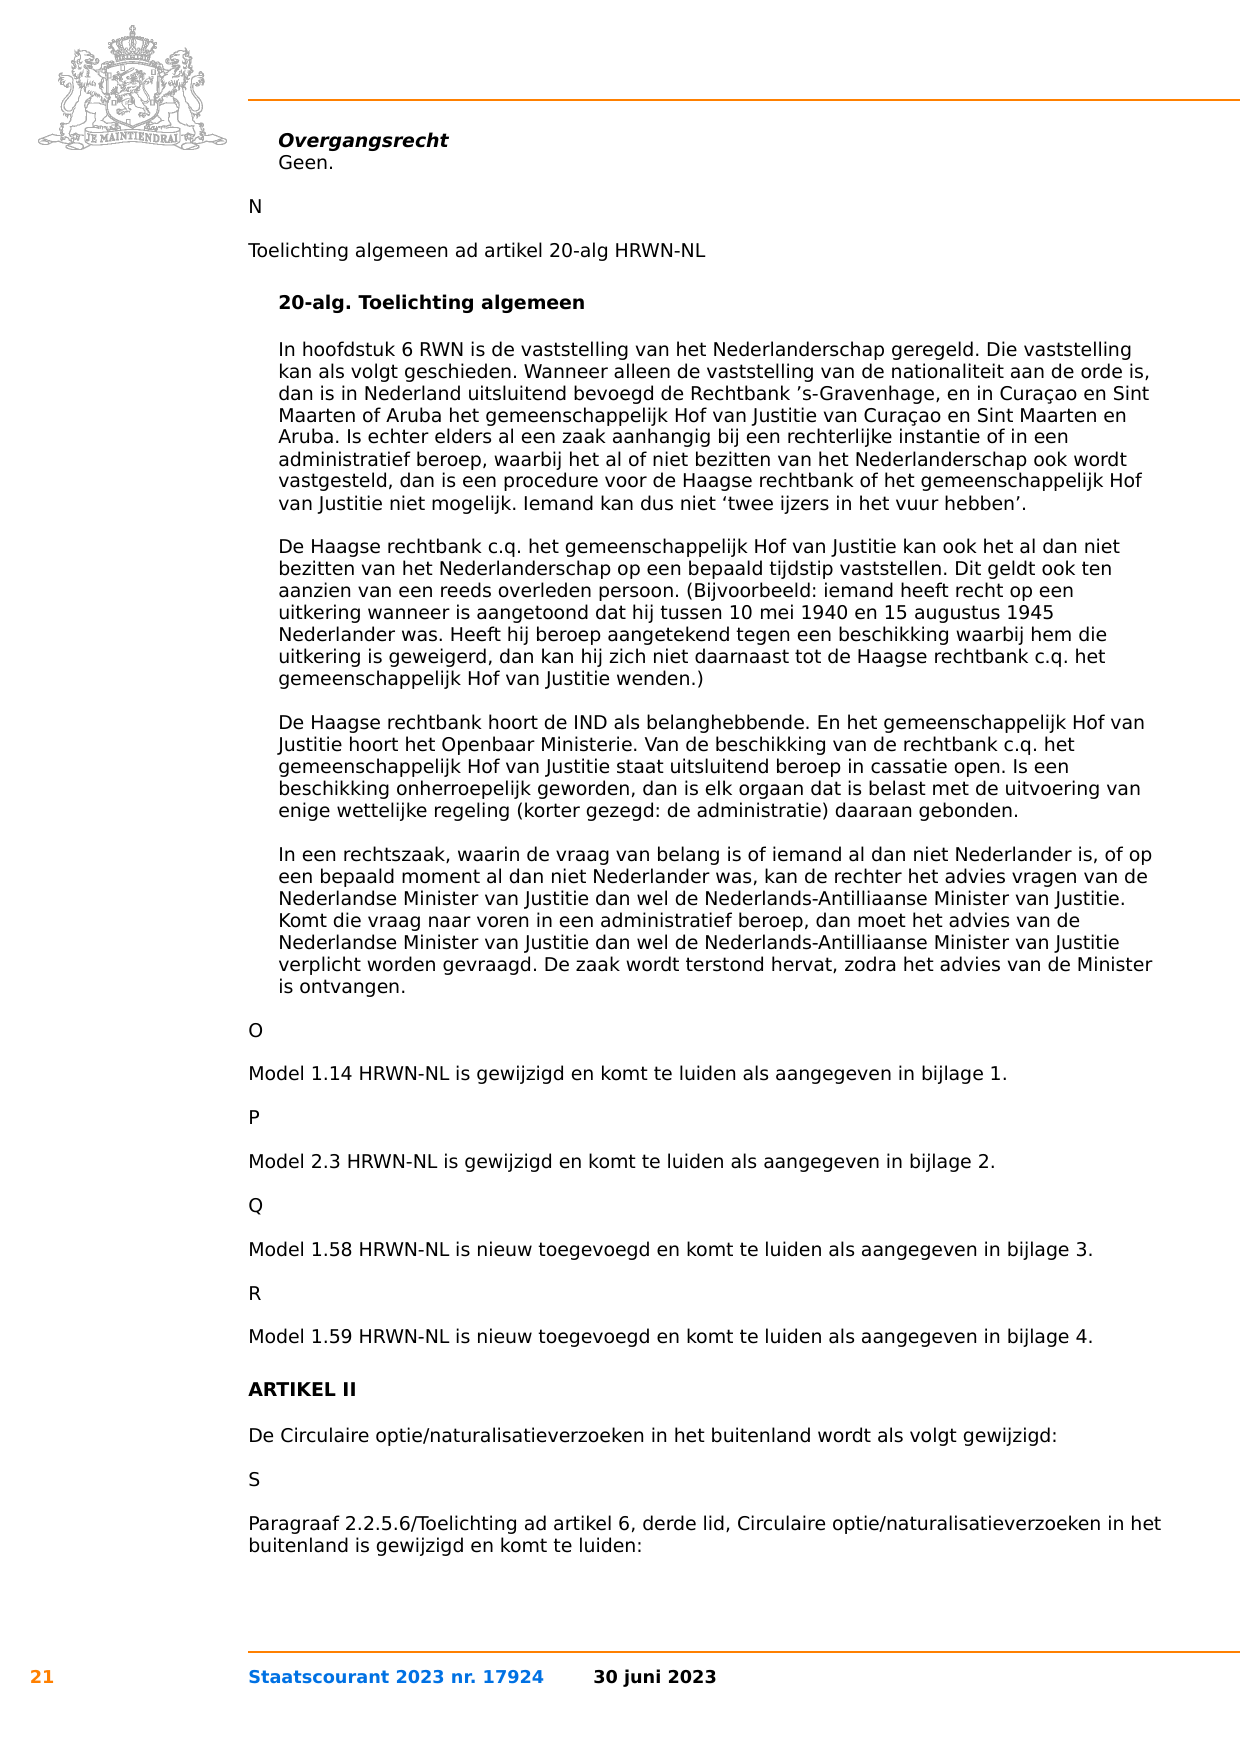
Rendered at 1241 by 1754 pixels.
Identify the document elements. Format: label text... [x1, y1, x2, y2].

text De Haagse rechtbank c.q. het gemeenschappelijk Hof van Justitie kan ook het al dan niet bezitten van het Nederlanderschap op een bepaald tijdstip vaststellen. Dit geldt ook ten aanzien van een reeds overleden persoon. (Bijvoorbeeld: iemand heeft recht op een uitkering wanneer is aangetoond dat hij tussen 10 mei 1940 en 15 augustus 1945 Nederlander was. Heeft hij beroep aangetekend tegen een beschikking waarbij hem die uitkering is geweigerd, dan kan hij zich niet daarnaast tot de Haagse rechtbank c.q. het gemeenschappelijk Hof van Justitie wenden.) [278, 536, 1163, 690]
text N [248, 196, 1163, 218]
text S [248, 1469, 1163, 1491]
text Q [248, 1195, 1163, 1217]
subtitle ARTIKEL II [248, 1378, 1163, 1400]
text R [248, 1283, 1163, 1304]
subtitle Overgangsrecht [278, 130, 1163, 152]
text Model 2.3 HRWN-NL is gewijzigd en komt te luiden als aangegeven in bijlage 2. [248, 1151, 1163, 1173]
text Model 1.59 HRWN-NL is nieuw toegevoegd en komt te luiden als aangegeven in bijlage 4. [248, 1326, 1163, 1348]
text O [248, 1019, 1163, 1041]
text Geen. [278, 152, 1163, 174]
subtitle 20-alg. Toelichting algemeen [278, 292, 1163, 313]
text De Haagse rechtbank hoort de IND als belanghebbende. En het gemeenschappelijk Hof van Justitie hoort het Openbaar Ministerie. Van de beschikking van de rechtbank c.q. het gemeenschappelijk Hof van Justitie staat uitsluitend beroep in cassatie open. Is een beschikking onherroepelijk geworden, dan is elk orgaan dat is belast met de uitvoering van enige wettelijke regeling (korter gezegd: de administratie) daaraan gebonden. [278, 712, 1163, 822]
text In een rechtszaak, waarin de vraag van belang is of iemand al dan niet Nederlander is, of op een bepaald moment al dan niet Nederlander was, kan de rechter het advies vragen van de Nederlandse Minister van Justitie dan wel de Nederlands-Antilliaanse Minister van Justitie. Komt die vraag naar voren in een administratief beroep, dan moet het advies van de Nederlandse Minister van Justitie dan wel de Nederlands-Antilliaanse Minister van Justitie verplicht worden gevraagd. De zaak wordt terstond hervat, zodra het advies van de Minister is ontvangen. [278, 844, 1163, 998]
text Paragraaf 2.2.5.6/Toelichting ad artikel 6, derde lid, Circulaire optie/naturalisatieverzoeken in het buitenland is gewijzigd en komt te luiden: [248, 1513, 1163, 1557]
text In hoofdstuk 6 RWN is de vaststelling van het Nederlanderschap geregeld. Die vaststelling kan als volgt geschieden. Wanneer alleen de vaststelling van de nationaliteit aan de orde is, dan is in Nederland uitsluitend bevoegd de Rechtbank ’s-Gravenhage, en in Curaçao en Sint Maarten of Aruba het gemeenschappelijk Hof van Justitie van Curaçao en Sint Maarten en Aruba. Is echter elders al een zaak aanhangig bij een rechterlijke instantie of in een administratief beroep, waarbij het al of niet bezitten van het Nederlanderschap ook wordt vastgesteld, dan is een procedure voor de Haagse rechtbank of het gemeenschappelijk Hof van Justitie niet mogelijk. Iemand kan dus niet ‘twee ijzers in het vuur hebben’. [278, 338, 1163, 514]
text De Circulaire optie/naturalisatieverzoeken in het buitenland wordt als volgt gewijzigd: [248, 1425, 1163, 1447]
picture [38, 25, 227, 150]
text Model 1.58 HRWN-NL is nieuw toegevoegd en komt te luiden als aangegeven in bijlage 3. [248, 1239, 1163, 1261]
text Toelichting algemeen ad artikel 20-alg HRWN-NL [248, 239, 1163, 262]
text Model 1.14 HRWN-NL is gewijzigd en komt te luiden als aangegeven in bijlage 1. [248, 1063, 1163, 1085]
text P [248, 1107, 1163, 1129]
